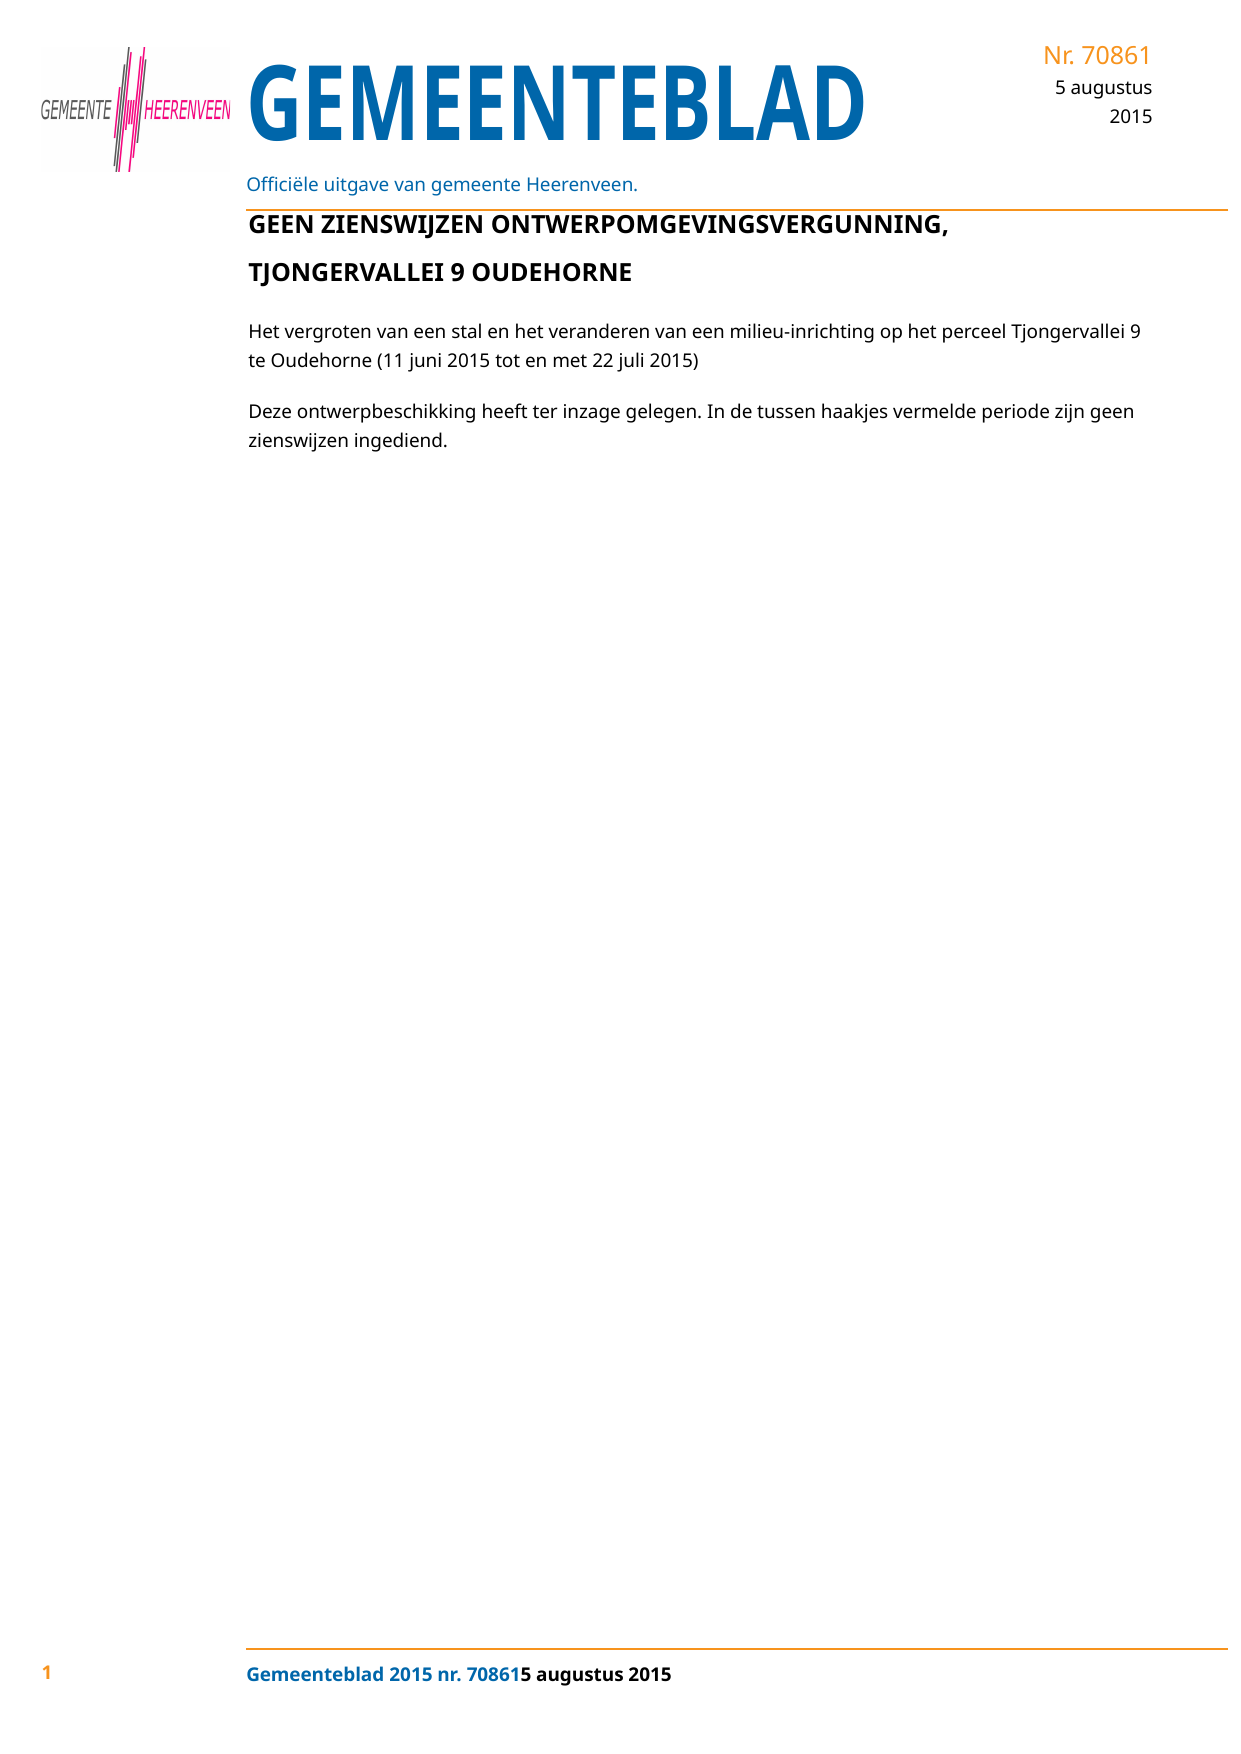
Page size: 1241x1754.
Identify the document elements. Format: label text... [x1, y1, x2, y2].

picture [41, 47, 231, 172]
text Deze ontwerpbeschikking heeft ter inzage gelegen. In de tussen haakjes vermelde periode zijn geen zienswijzen ingediend. [248, 398, 1152, 453]
text Het vergroten van een stal en het veranderen van een milieu-inrichting op het perceel Tjongervallei 9 te Oudehorne (11 juni 2015 tot en met 22 juli 2015) [248, 318, 1152, 373]
text GEEN ZIENSWIJZEN ONTWERPOMGEVINGSVERGUNNING, TJONGERVALLEI 9 OUDEHORNE [248, 211, 1152, 288]
